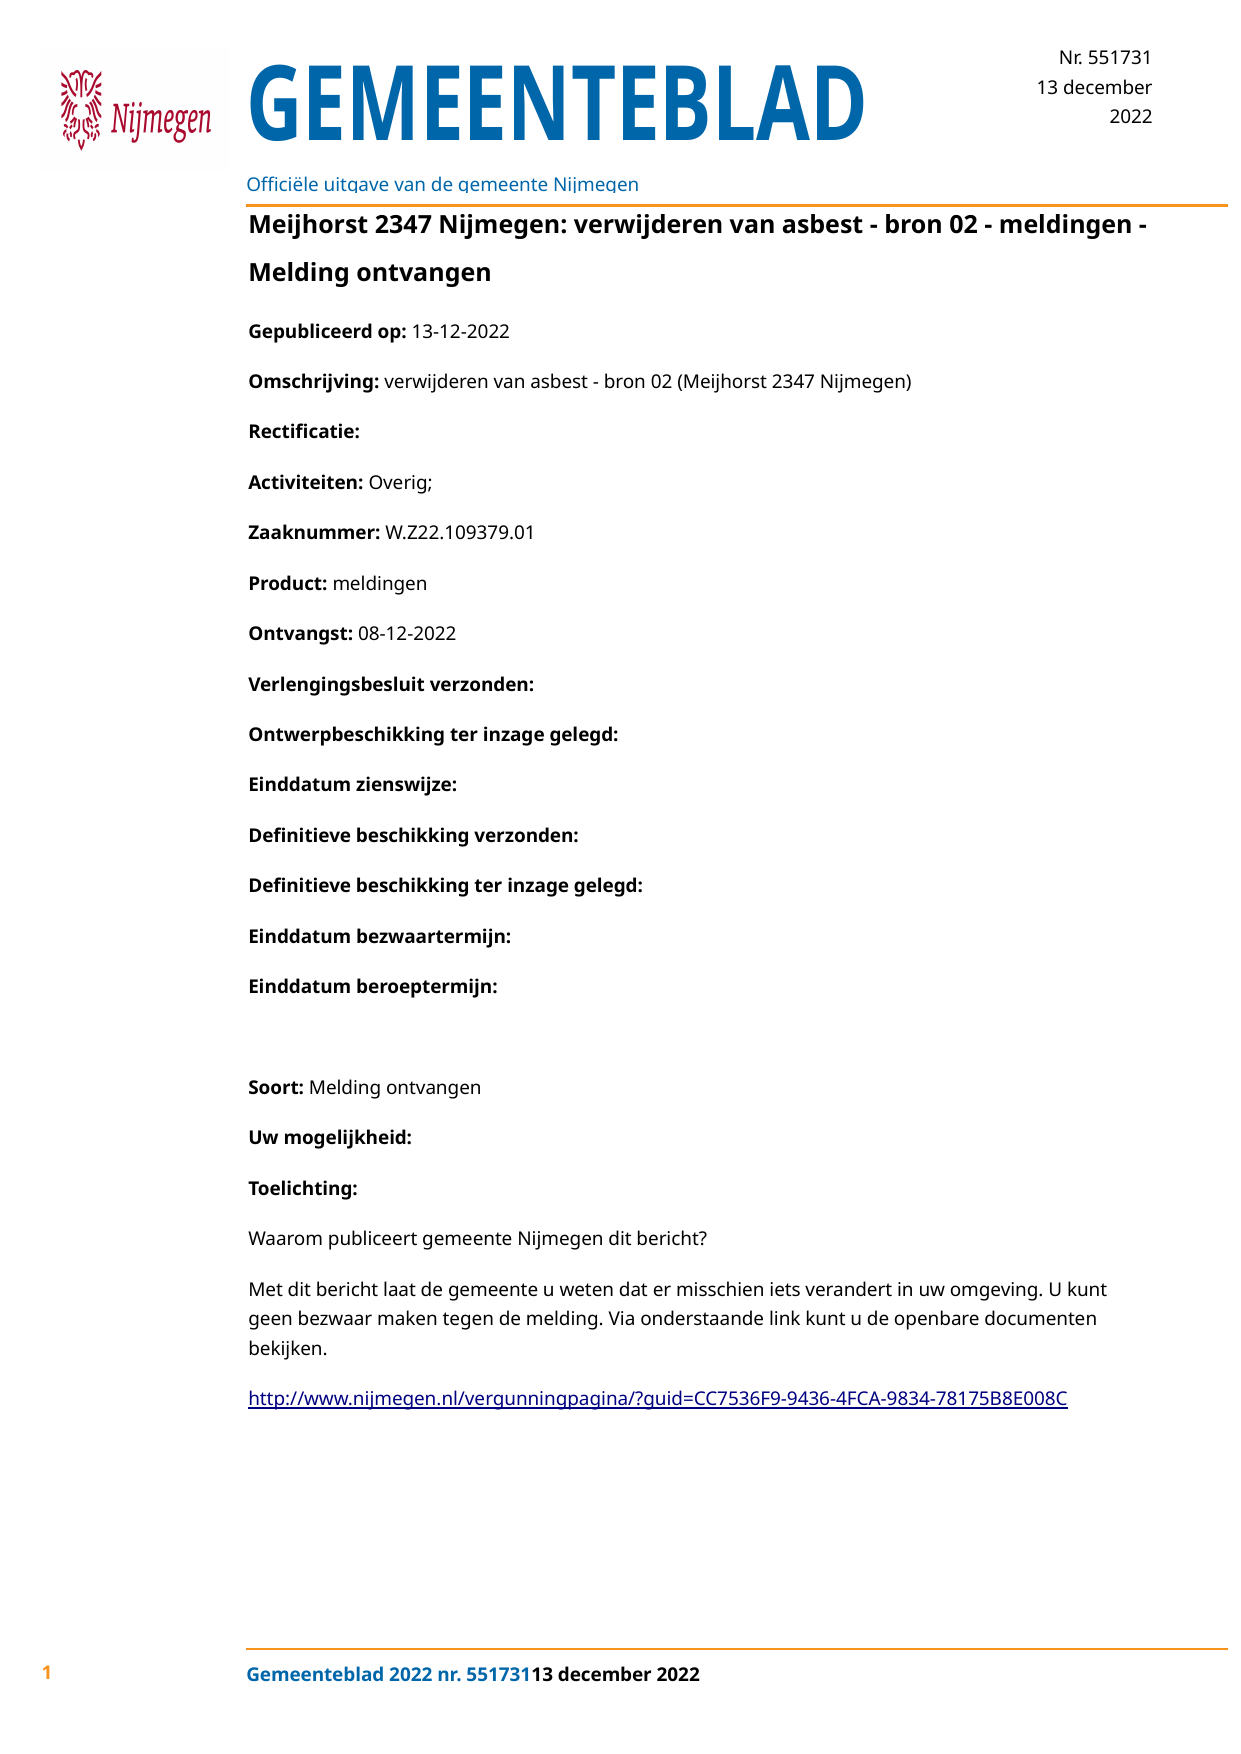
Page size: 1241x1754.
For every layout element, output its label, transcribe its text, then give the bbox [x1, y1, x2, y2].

text Ontwerpbeschikking ter inzage gelegd: [248, 721, 1152, 747]
text Omschrijving: verwijderen van asbest - bron 02 (Meijhorst 2347 Nijmegen) [248, 368, 1152, 394]
picture [41, 47, 231, 172]
text Definitieve beschikking ter inzage gelegd: [248, 872, 1152, 898]
text Soort: Melding ontvangen [248, 1074, 1152, 1100]
text Einddatum bezwaartermijn: [248, 923, 1152, 949]
text Met dit bericht laat de gemeente u weten dat er misschien iets verandert in uw omgeving. U kunt geen bezwaar maken tegen de melding. Via onderstaande link kunt u de openbare documenten bekijken. [248, 1276, 1152, 1361]
text Ontvangst: 08-12-2022 [248, 620, 1152, 646]
text Einddatum zienswijze: [248, 772, 1152, 797]
text Uw mogelijkheid: [248, 1124, 1152, 1150]
text Gepubliceerd op: 13-12-2022 [248, 318, 1152, 344]
text Rectificatie: [248, 419, 1152, 444]
text Einddatum beroeptermijn: [248, 973, 1152, 999]
text Definitieve beschikking verzonden: [248, 822, 1152, 848]
text http://www.nijmegen.nl/vergunningpagina/?guid=CC7536F9-9436-4FCA-9834-78175B8E008C [248, 1385, 1152, 1411]
text Toelichting: [248, 1175, 1152, 1201]
text Meijhorst 2347 Nijmegen: verwijderen van asbest - bron 02 - meldingen - Melding ontvangen [248, 207, 1152, 288]
text Zaaknummer: W.Z22.109379.01 [248, 519, 1152, 545]
text Waarom publiceert gemeente Nijmegen dit bericht? [248, 1225, 1152, 1251]
text Verlengingsbesluit verzonden: [248, 671, 1152, 697]
text Activiteiten: Overig; [248, 469, 1152, 495]
text Product: meldingen [248, 570, 1152, 596]
